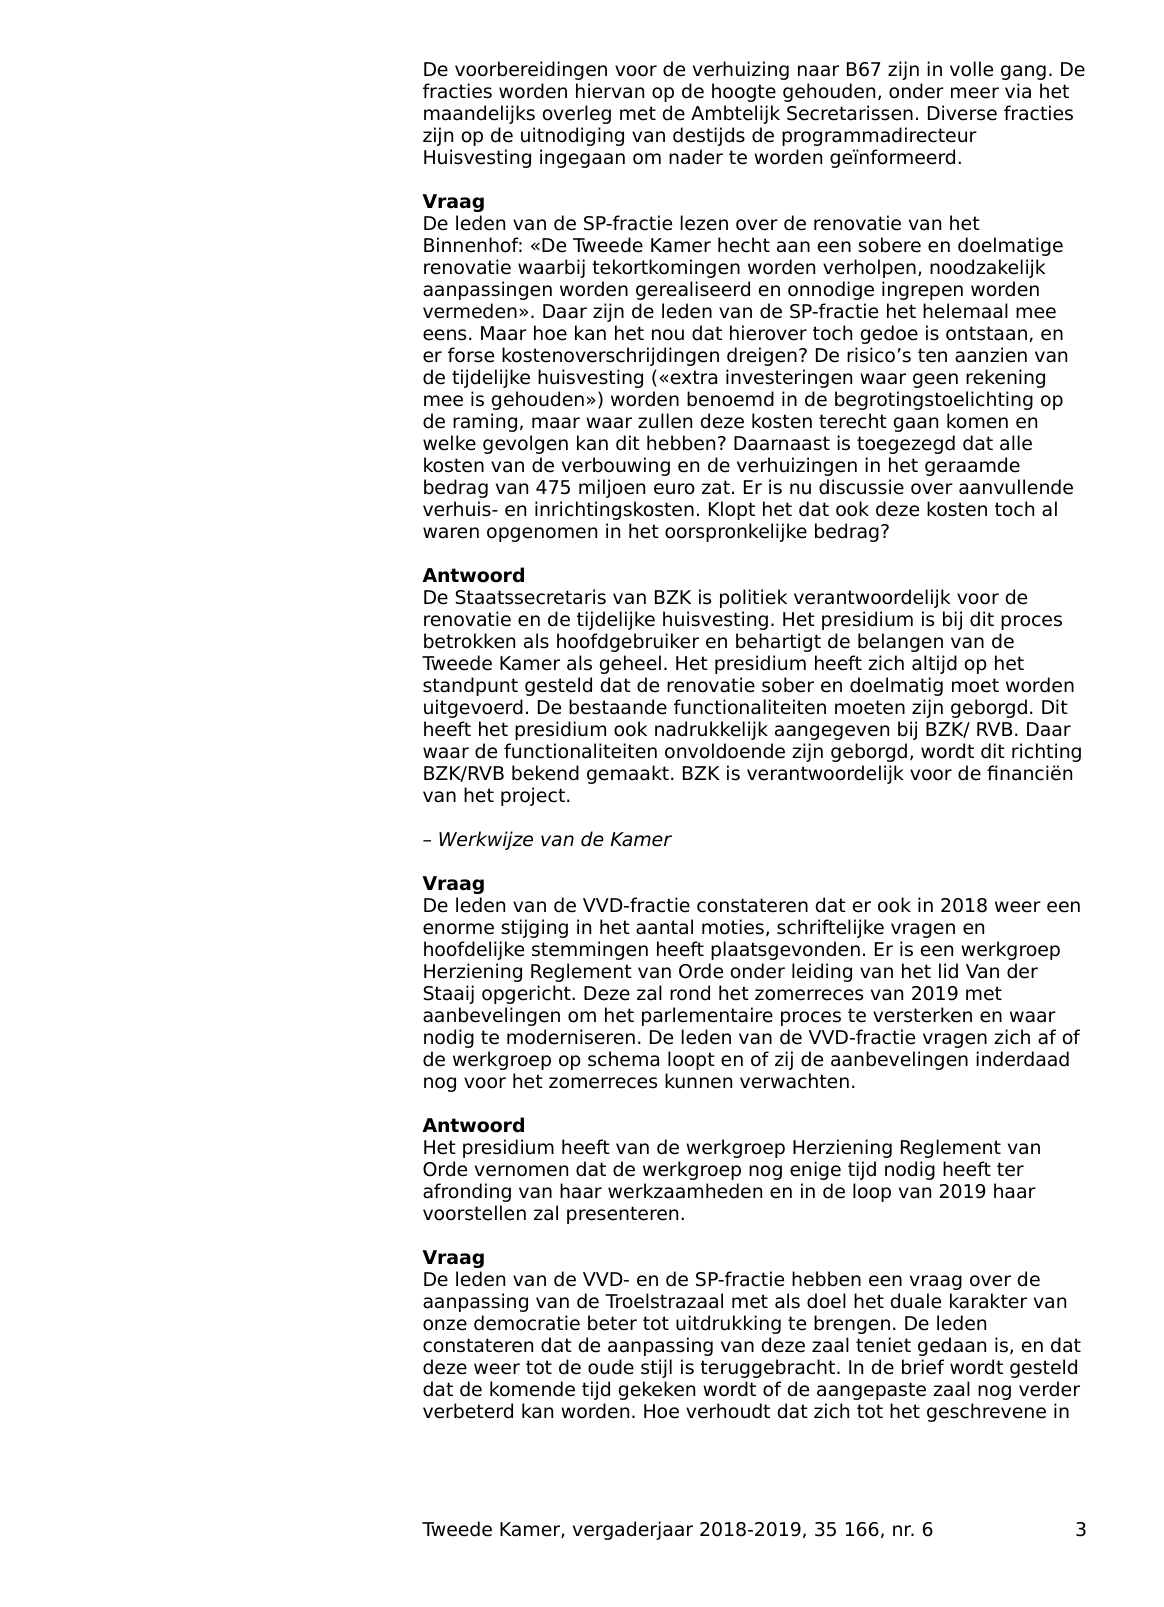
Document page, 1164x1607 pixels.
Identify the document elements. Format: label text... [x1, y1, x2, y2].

text De voorbereidingen voor de verhuizing naar B67 zijn in volle gang. De fracties worden hiervan op de hoogte gehouden, onder meer via het maandelijks overleg met de Ambtelijk Secretarissen. Diverse fracties zijn op de uitnodiging van destijds de programmadirecteur Huisvesting ingegaan om nader te worden geïnformeerd. [422, 59, 1087, 169]
text Vraag [422, 1247, 1087, 1269]
text De Staatssecretaris van BZK is politiek verantwoordelijk voor de renovatie en de tijdelijke huisvesting. Het presidium is bij dit proces betrokken als hoofdgebruiker en behartigt de belangen van de Tweede Kamer als geheel. Het presidium heeft zich altijd op het standpunt gesteld dat de renovatie sober en doelmatig moet worden uitgevoerd. De bestaande functionaliteiten moeten zijn geborgd. Dit heeft het presidium ook nadrukkelijk aangegeven bij BZK/ RVB. Daar waar de functionaliteiten onvoldoende zijn geborgd, wordt dit richting BZK/RVB bekend gemaakt. BZK is verantwoordelijk voor de financiën van het project. [422, 587, 1087, 807]
text Het presidium heeft van de werkgroep Herziening Reglement van Orde vernomen dat de werkgroep nog enige tijd nodig heeft ter afronding van haar werkzaamheden en in de loop van 2019 haar voorstellen zal presenteren. [422, 1137, 1087, 1225]
text Antwoord [422, 565, 1087, 587]
text Vraag [422, 873, 1087, 895]
text De leden van de VVD- en de SP-fractie hebben een vraag over de aanpassing van de Troelstrazaal met als doel het duale karakter van onze democratie beter tot uitdrukking te brengen. De leden constateren dat de aanpassing van deze zaal teniet gedaan is, en dat deze weer tot de oude stijl is teruggebracht. In de brief wordt gesteld dat de komende tijd gekeken wordt of de aangepaste zaal nog verder verbeterd kan worden. Hoe verhoudt dat zich tot het geschrevene in [422, 1269, 1087, 1423]
subtitle – Werkwijze van de Kamer [422, 829, 1087, 851]
text Antwoord [422, 1115, 1087, 1137]
text Vraag [422, 191, 1087, 213]
text De leden van de VVD-fractie constateren dat er ook in 2018 weer een enorme stijging in het aantal moties, schriftelijke vragen en hoofdelijke stemmingen heeft plaatsgevonden. Er is een werkgroep Herziening Reglement van Orde onder leiding van het lid Van der Staaij opgericht. Deze zal rond het zomerreces van 2019 met aanbevelingen om het parlementaire proces te versterken en waar nodig te moderniseren. De leden van de VVD-fractie vragen zich af of de werkgroep op schema loopt en of zij de aanbevelingen inderdaad nog voor het zomerreces kunnen verwachten. [422, 895, 1087, 1093]
text De leden van de SP-fractie lezen over de renovatie van het Binnenhof: «De Tweede Kamer hecht aan een sobere en doelmatige renovatie waarbij tekortkomingen worden verholpen, noodzakelijk aanpassingen worden gerealiseerd en onnodige ingrepen worden vermeden». Daar zijn de leden van de SP-fractie het helemaal mee eens. Maar hoe kan het nou dat hierover toch gedoe is ontstaan, en er forse kostenoverschrijdingen dreigen? De risico’s ten aanzien van de tijdelijke huisvesting («extra investeringen waar geen rekening mee is gehouden») worden benoemd in de begrotingstoelichting op de raming, maar waar zullen deze kosten terecht gaan komen en welke gevolgen kan dit hebben? Daarnaast is toegezegd dat alle kosten van de verbouwing en de verhuizingen in het geraamde bedrag van 475 miljoen euro zat. Er is nu discussie over aanvullende verhuis- en inrichtingskosten. Klopt het dat ook deze kosten toch al waren opgenomen in het oorspronkelijke bedrag? [422, 213, 1087, 543]
